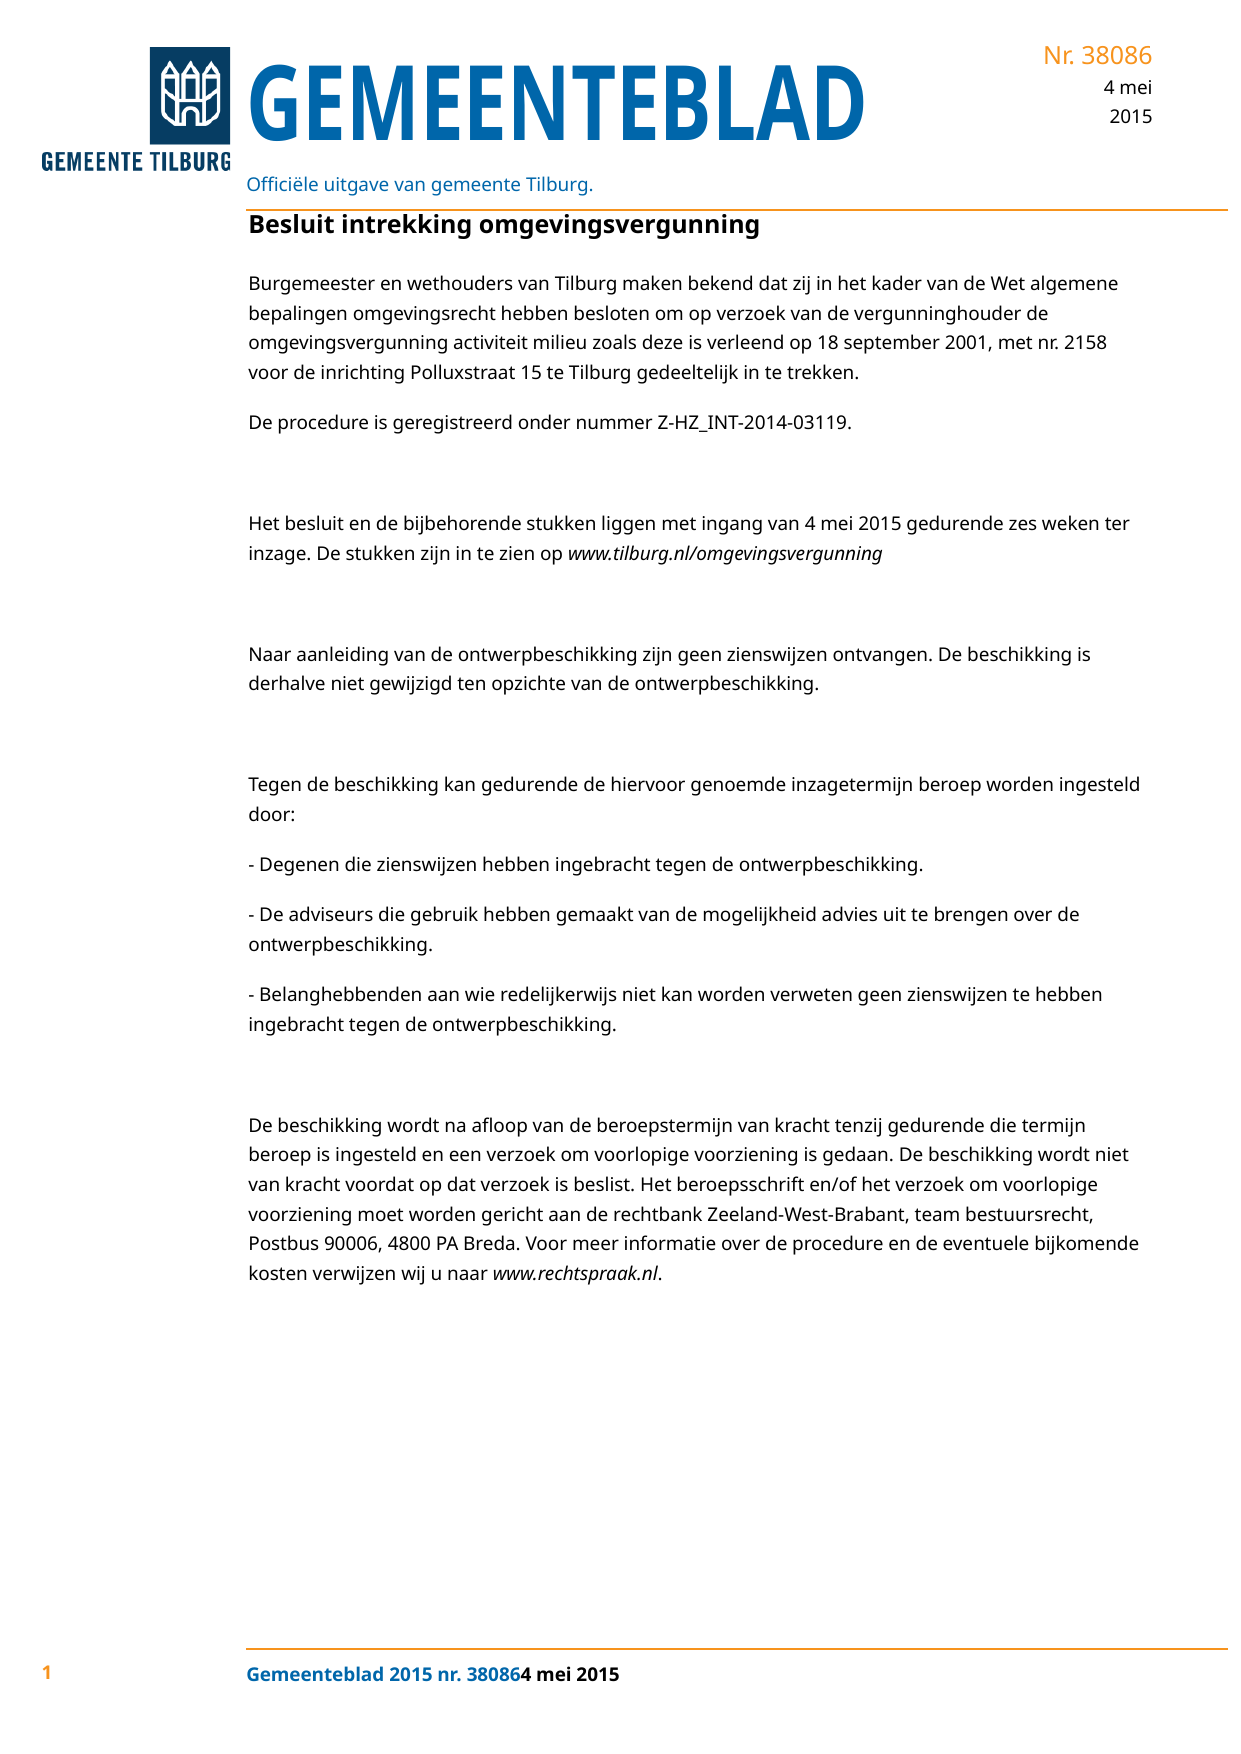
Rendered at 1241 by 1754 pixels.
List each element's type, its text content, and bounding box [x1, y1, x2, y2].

text Naar aanleiding van de ontwerpbeschikking zijn geen zienswijzen ontvangen. De beschikking is derhalve niet gewijzigd ten opzichte van de ontwerpbeschikking. [248, 641, 1152, 696]
text Burgemeester en wethouders van Tilburg maken bekend dat zij in het kader van de Wet algemene bepalingen omgevingsrecht hebben besloten om op verzoek van de vergunninghouder de omgevingsvergunning activiteit milieu zoals deze is verleend op 18 september 2001, met nr. 2158 voor de inrichting Polluxstraat 15 te Tilburg gedeeltelijk in te trekken. [248, 270, 1152, 385]
text - De adviseurs die gebruik hebben gemaakt van de mogelijkheid advies uit te brengen over de ontwerpbeschikking. [248, 902, 1152, 957]
text De beschikking wordt na afloop van de beroepstermijn van kracht tenzij gedurende die termijn beroep is ingesteld en een verzoek om voorlopige voorziening is gedaan. De beschikking wordt niet van kracht voordat op dat verzoek is beslist. Het beroepsschrift en/of het verzoek om voorlopige voorziening moet worden gericht aan de rechtbank Zeeland-West-Brabant, team bestuursrecht, Postbus 90006, 4800 PA Breda. Voor meer informatie over de procedure en de eventuele bijkomende kosten verwijzen wij u naar www.rechtspraak.nl. [248, 1112, 1152, 1286]
text - Belanghebbenden aan wie redelijkerwijs niet kan worden verweten geen zienswijzen te hebben ingebracht tegen de ontwerpbeschikking. [248, 982, 1152, 1037]
text Besluit intrekking omgevingsvergunning [248, 211, 1152, 241]
text Tegen de beschikking kan gedurende de hiervoor genoemde inzagetermijn beroep worden ingesteld door: [248, 771, 1152, 826]
text Het besluit en de bijbehorende stukken liggen met ingang van 4 mei 2015 gedurende zes weken ter inzage. De stukken zijn in te zien op www.tilburg.nl/omgevingsvergunning [248, 510, 1152, 566]
picture [41, 47, 231, 172]
text De procedure is geregistreerd onder nummer Z-HZ_INT-2014-03119. [248, 409, 1152, 435]
text - Degenen die zienswijzen hebben ingebracht tegen de ontwerpbeschikking. [248, 851, 1152, 877]
